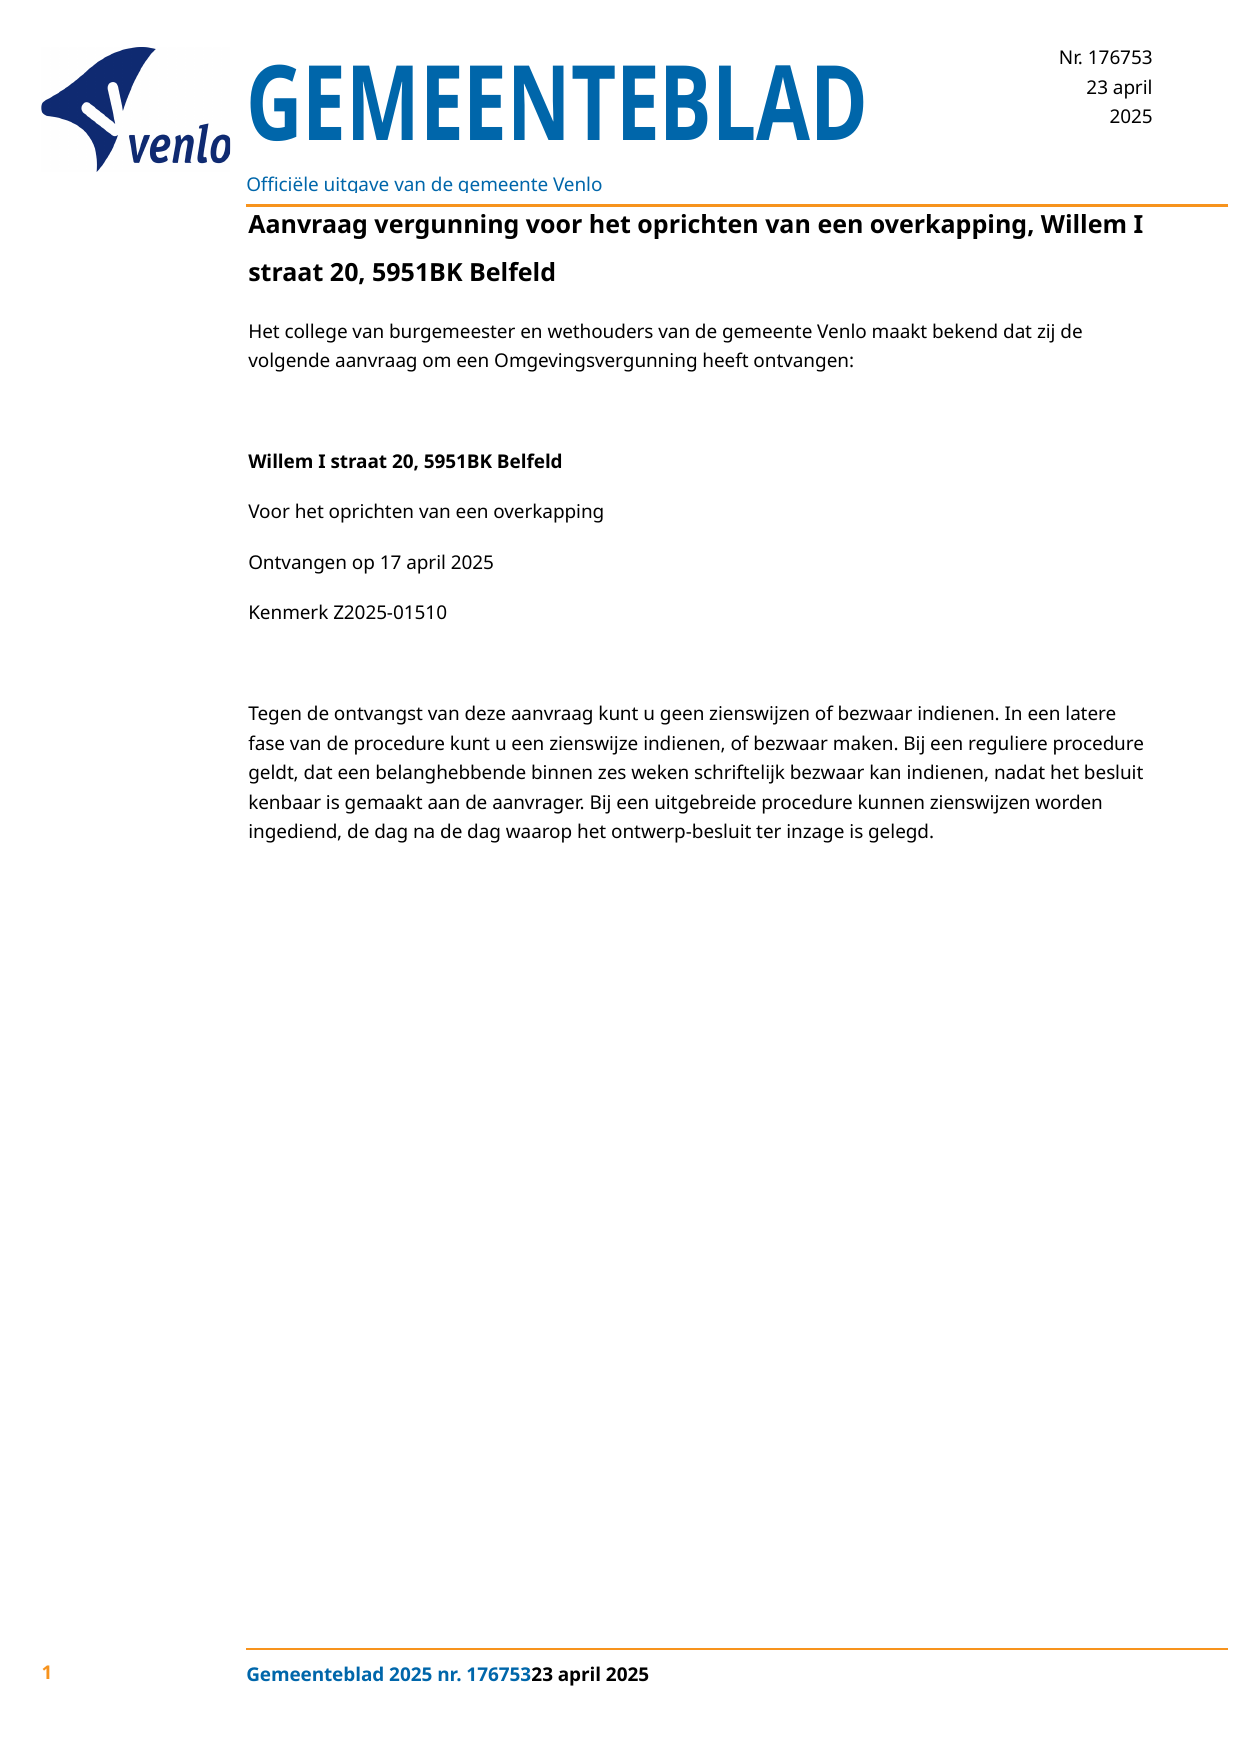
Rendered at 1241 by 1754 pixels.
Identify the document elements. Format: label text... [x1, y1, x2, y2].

text Voor het oprichten van een overkapping [248, 499, 1152, 524]
text Het college van burgemeester en wethouders van de gemeente Venlo maakt bekend dat zij de volgende aanvraag om een Omgevingsvergunning heeft ontvangen: [248, 318, 1152, 373]
text Kenmerk Z2025-01510 [248, 599, 1152, 625]
text Willem I straat 20, 5951BK Belfeld [248, 448, 1152, 474]
text Ontvangen op 17 april 2025 [248, 549, 1152, 575]
text Tegen de ontvangst van deze aanvraag kunt u geen zienswijzen of bezwaar indienen. In een latere fase van de procedure kunt u een zienswijze indienen, of bezwaar maken. Bij een reguliere procedure geldt, dat een belanghebbende binnen zes weken schriftelijk bezwaar kan indienen, nadat het besluit kenbaar is gemaakt aan de aanvrager. Bij een uitgebreide procedure kunnen zienswijzen worden ingediend, de dag na de dag waarop het ontwerp-besluit ter inzage is gelegd. [248, 700, 1152, 844]
text Aanvraag vergunning voor het oprichten van een overkapping, Willem I straat 20, 5951BK Belfeld [248, 207, 1152, 288]
picture [41, 47, 231, 172]
